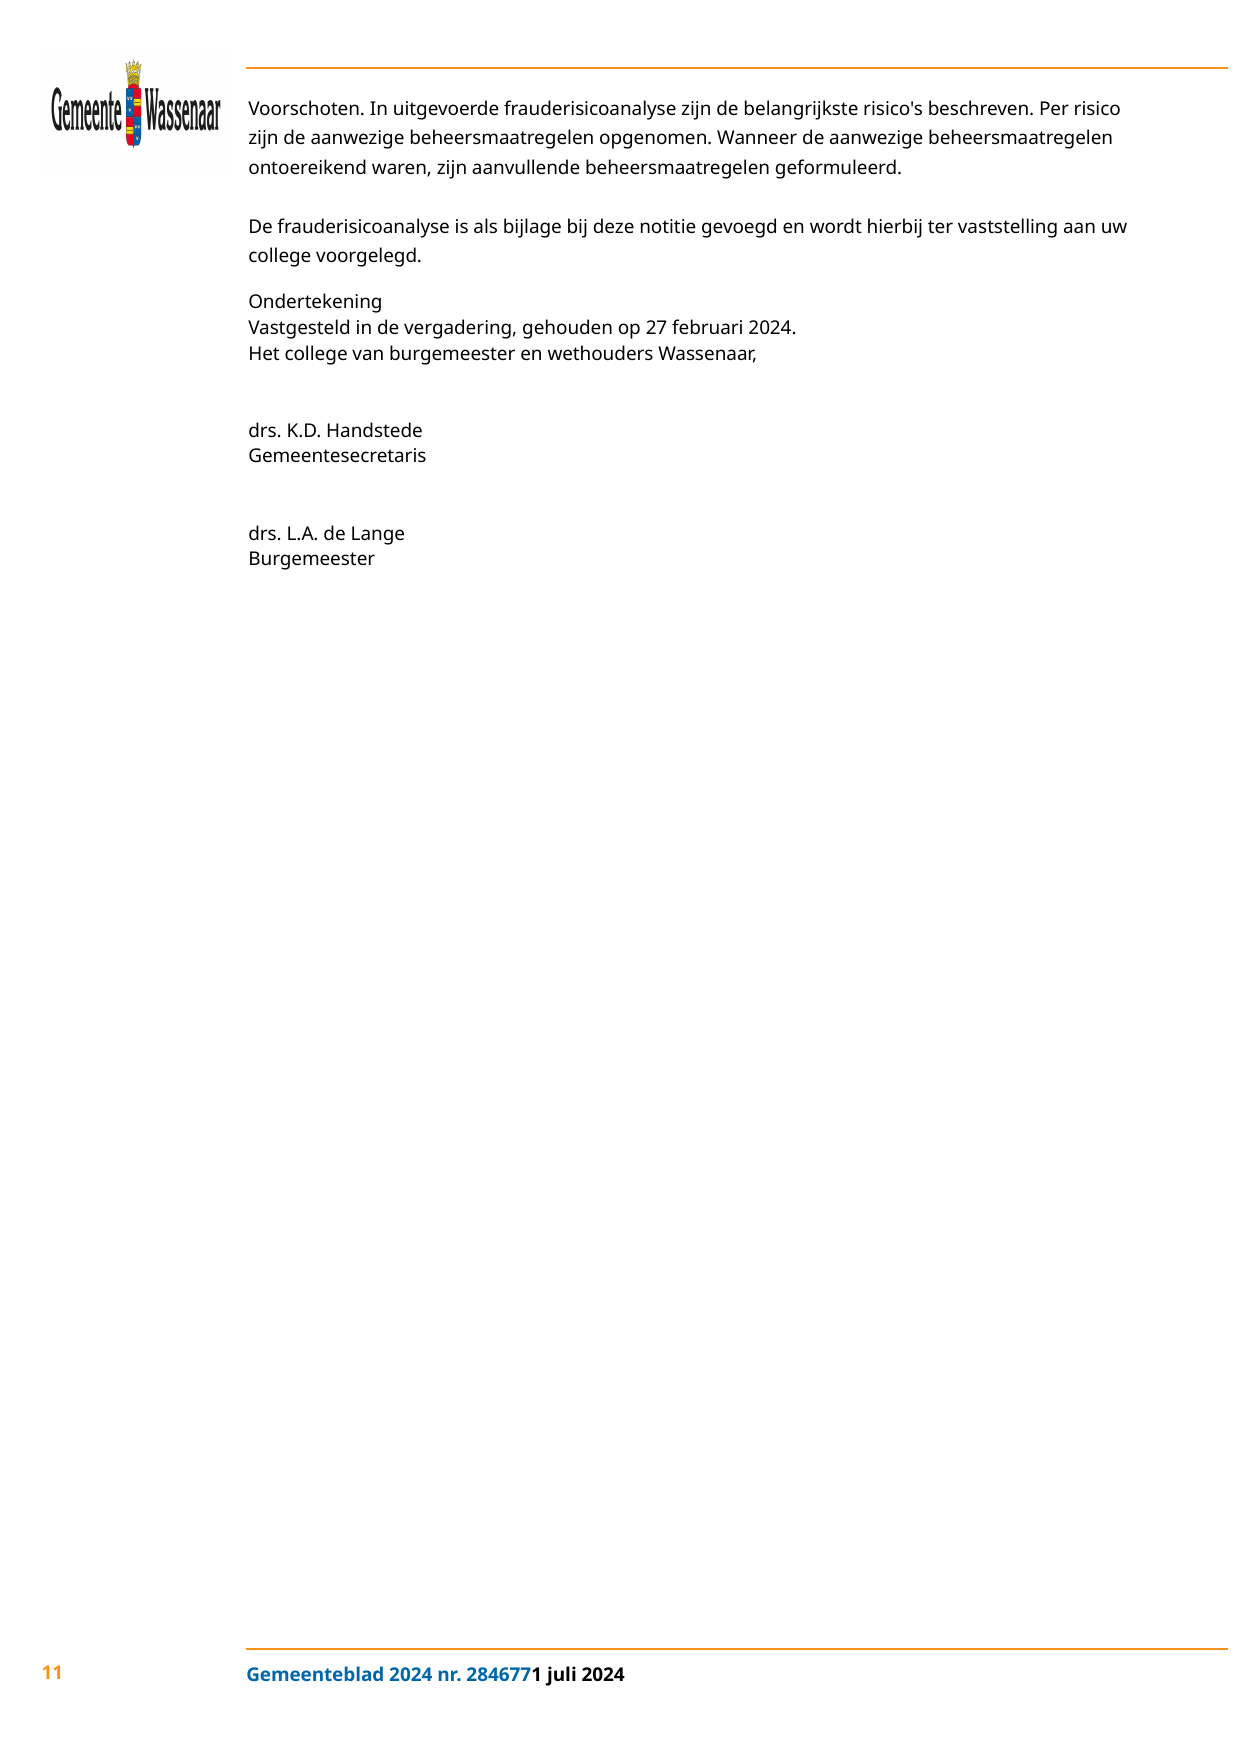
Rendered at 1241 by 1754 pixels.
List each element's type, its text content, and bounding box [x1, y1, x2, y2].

text Burgemeester [248, 546, 1152, 571]
text drs. K.D. Handstede [248, 417, 1152, 443]
picture [41, 47, 231, 172]
text Vastgesteld in de vergadering, gehouden op 27 februari 2024. [248, 314, 1152, 340]
text Het college van burgemeester en wethouders Wassenaar, [248, 340, 1152, 366]
text Gemeentesecretaris [248, 443, 1152, 468]
text drs. L.A. de Lange [248, 520, 1152, 546]
text Ondertekening [248, 288, 1152, 314]
text Voorschoten. In uitgevoerde frauderisicoanalyse zijn de belangrijkste risico's beschreven. Per risico zijn de aanwezige beheersmaatregelen opgenomen. Wanneer de aanwezige beheersmaatregelen ontoereikend waren, zijn aanvullende beheersmaatregelen geformuleerd. [248, 95, 1152, 180]
text De frauderisicoanalyse is als bijlage bij deze notitie gevoegd en wordt hierbij ter vaststelling aan uw college voorgelegd. [248, 213, 1152, 268]
